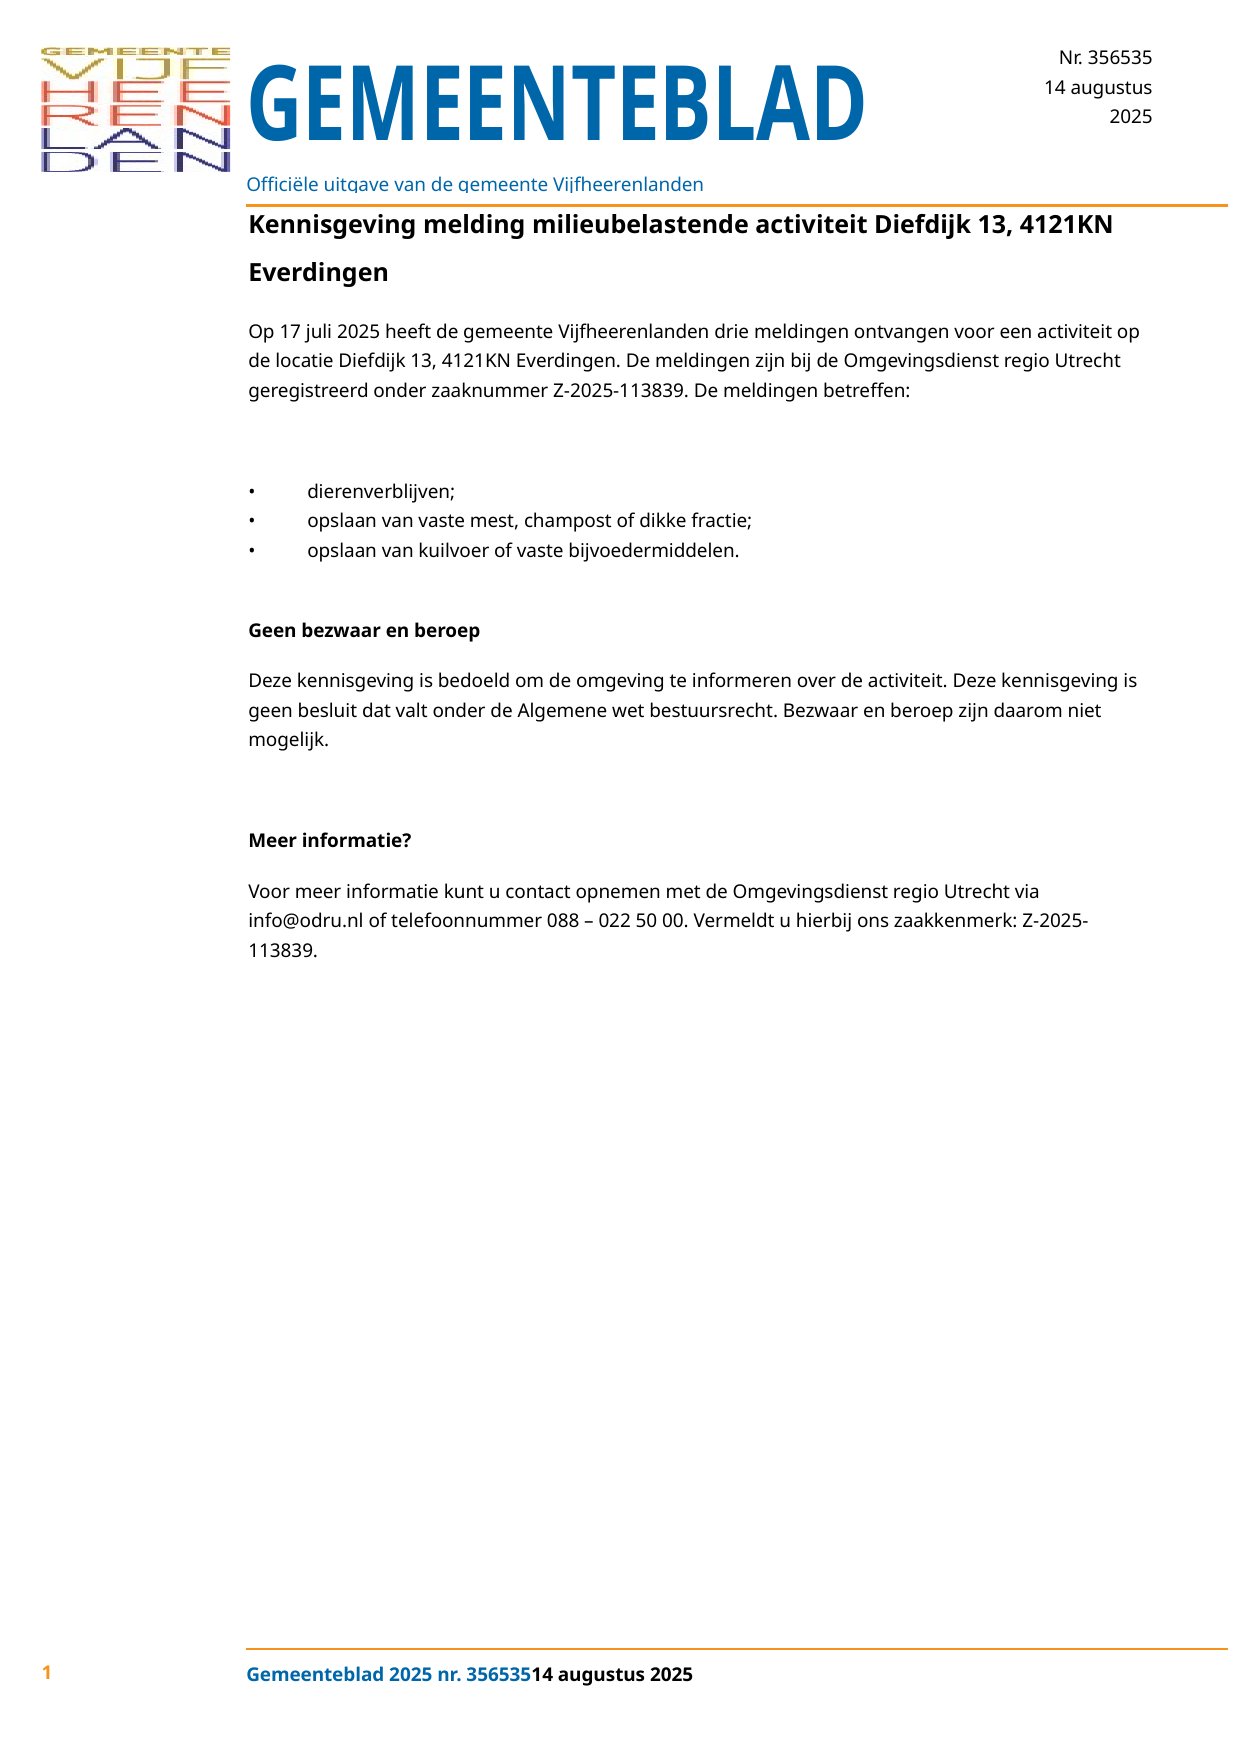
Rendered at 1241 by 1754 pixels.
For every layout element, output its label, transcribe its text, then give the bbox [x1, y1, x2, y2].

list dierenverblijven; [248, 478, 1152, 504]
list opslaan van vaste mest, champost of dikke fractie; [248, 507, 1152, 533]
picture [41, 47, 231, 172]
list opslaan van kuilvoer of vaste bijvoedermiddelen. [248, 537, 1152, 563]
text Voor meer informatie kunt u contact opnemen met de Omgevingsdienst regio Utrecht via info@odru.nl of telefoonnummer 088 – 022 50 00. Vermeldt u hierbij ons zaakkenmerk: Z-2025-113839. [248, 878, 1152, 963]
text Kennisgeving melding milieubelastende activiteit Diefdijk 13, 4121KN Everdingen [248, 207, 1152, 288]
text Geen bezwaar en beroep [248, 617, 1152, 643]
text Op 17 juli 2025 heeft de gemeente Vijfheerenlanden drie meldingen ontvangen voor een activiteit op de locatie Diefdijk 13, 4121KN Everdingen. De meldingen zijn bij de Omgevingsdienst regio Utrecht geregistreerd onder zaaknummer Z-2025-113839. De meldingen betreffen: [248, 318, 1152, 403]
text Deze kennisgeving is bedoeld om de omgeving te informeren over de activiteit. Deze kennisgeving is geen besluit dat valt onder de Algemene wet bestuursrecht. Bezwaar en beroep zijn daarom niet mogelijk. [248, 667, 1152, 752]
text Meer informatie? [248, 827, 1152, 853]
